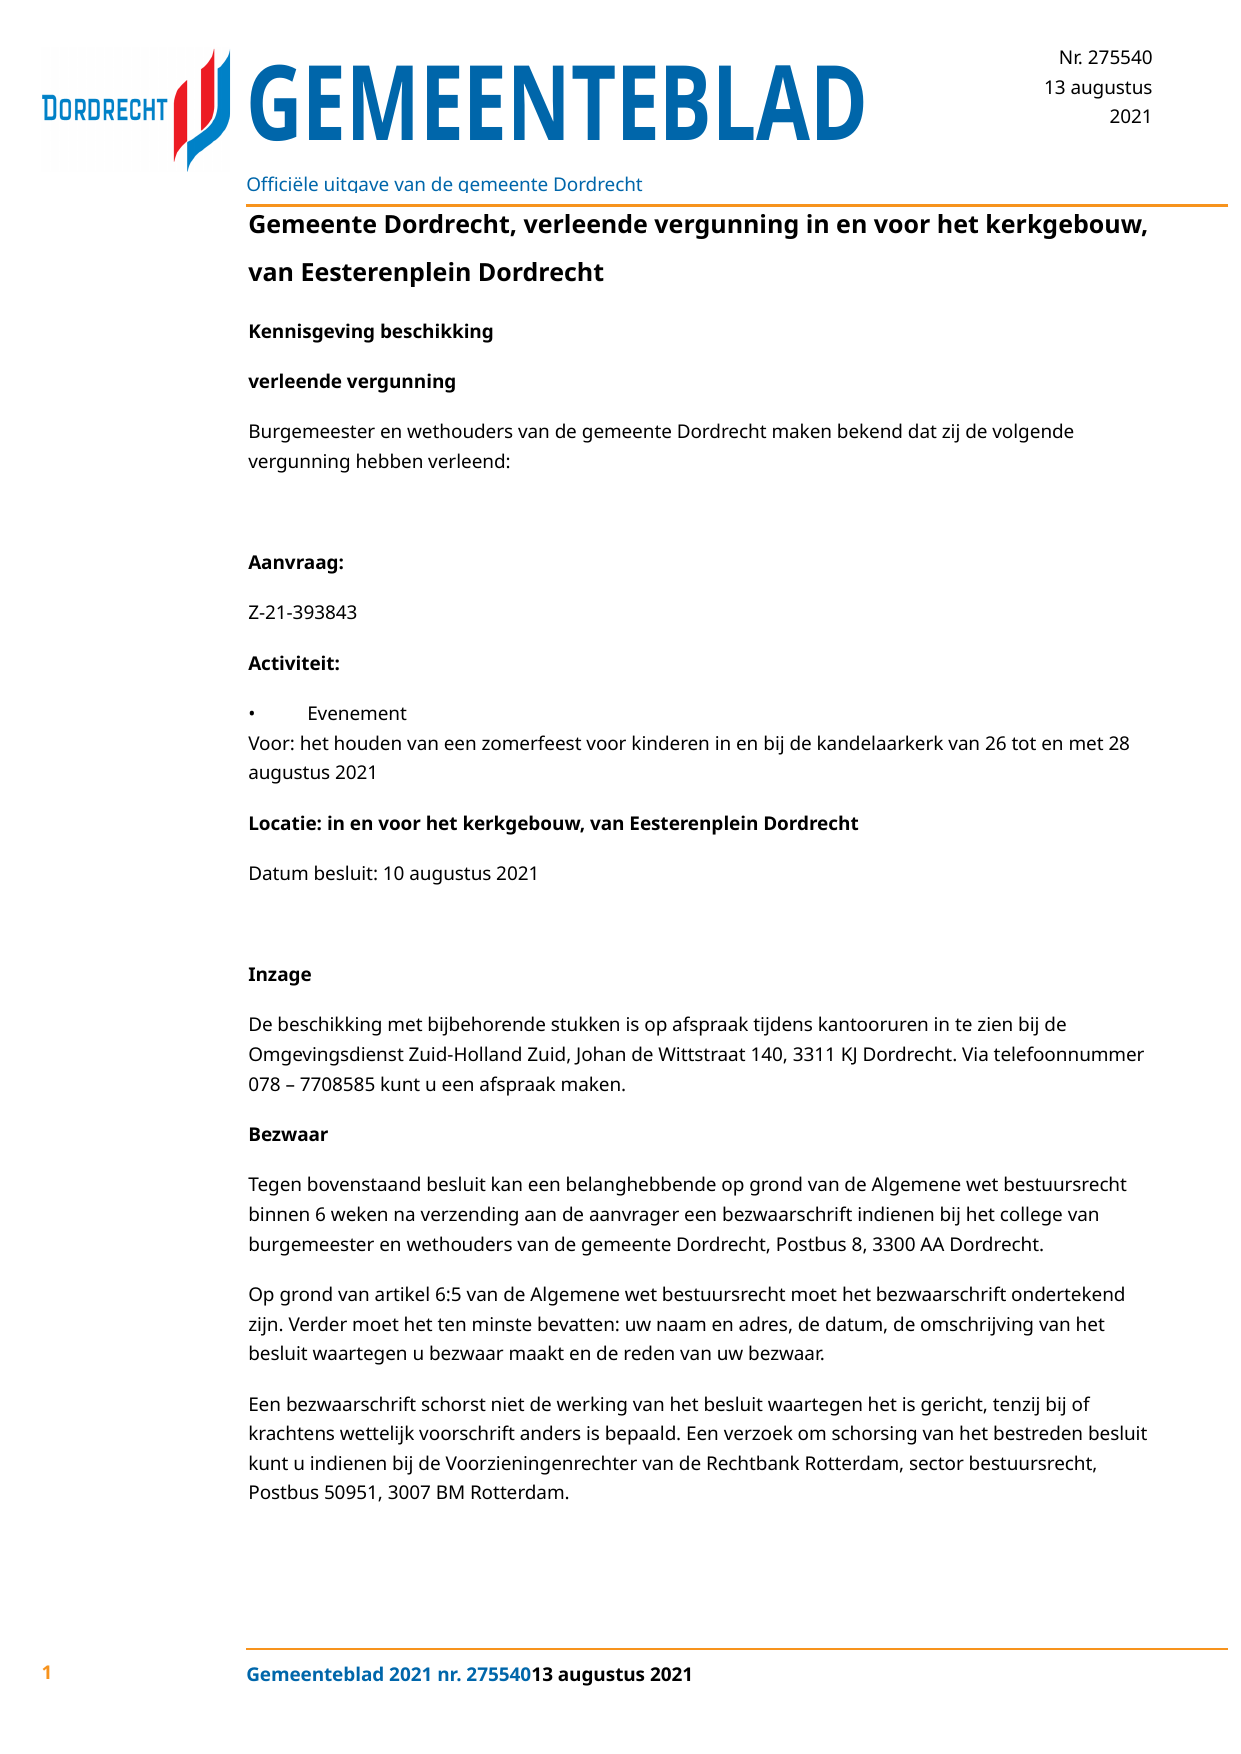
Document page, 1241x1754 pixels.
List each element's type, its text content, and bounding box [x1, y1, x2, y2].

text Locatie: in en voor het kerkgebouw, van Eesterenplein Dordrecht [248, 810, 1152, 836]
text Gemeente Dordrecht, verleende vergunning in en voor het kerkgebouw, van Eesterenplein Dordrecht [248, 207, 1152, 288]
text Een bezwaarschrift schorst niet de werking van het besluit waartegen het is gericht, tenzij bij of krachtens wettelijk voorschrift anders is bepaald. Een verzoek om schorsing van het bestreden besluit kunt u indienen bij de Voorzieningenrechter van de Rechtbank Rotterdam, sector bestuursrecht, Postbus 50951, 3007 BM Rotterdam. [248, 1391, 1152, 1505]
text Voor: het houden van een zomerfeest voor kinderen in en bij de kandelaarkerk van 26 tot en met 28 augustus 2021 [248, 730, 1152, 785]
text Burgemeester en wethouders van de gemeente Dordrecht maken bekend dat zij de volgende vergunning hebben verleend: [248, 419, 1152, 474]
text Tegen bovenstaand besluit kan een belanghebbende op grond van de Algemene wet bestuursrecht binnen 6 weken na verzending aan de aanvrager een bezwaarschrift indienen bij het college van burgemeester en wethouders van de gemeente Dordrecht, Postbus 8, 3300 AA Dordrecht. [248, 1172, 1152, 1257]
list Evenement [248, 700, 1152, 726]
text Datum besluit: 10 augustus 2021 [248, 860, 1152, 886]
picture [41, 47, 231, 172]
text Activiteit: [248, 650, 1152, 676]
text Kennisgeving beschikking [248, 318, 1152, 344]
text verleende vergunning [248, 368, 1152, 394]
text De beschikking met bijbehorende stukken is op afspraak tijdens kantooruren in te zien bij de Omgevingsdienst Zuid-Holland Zuid, Johan de Wittstraat 140, 3311 KJ Dordrecht. Via telefoonnummer 078 – 7708585 kunt u een afspraak maken. [248, 1012, 1152, 1097]
text Aanvraag: [248, 549, 1152, 575]
text Z-21-393843 [248, 599, 1152, 625]
text Bezwaar [248, 1121, 1152, 1147]
text Inzage [248, 961, 1152, 987]
text Op grond van artikel 6:5 van de Algemene wet bestuursrecht moet het bezwaarschrift ondertekend zijn. Verder moet het ten minste bevatten: uw naam en adres, de datum, de omschrijving van het besluit waartegen u bezwaar maakt en de reden van uw bezwaar. [248, 1281, 1152, 1366]
